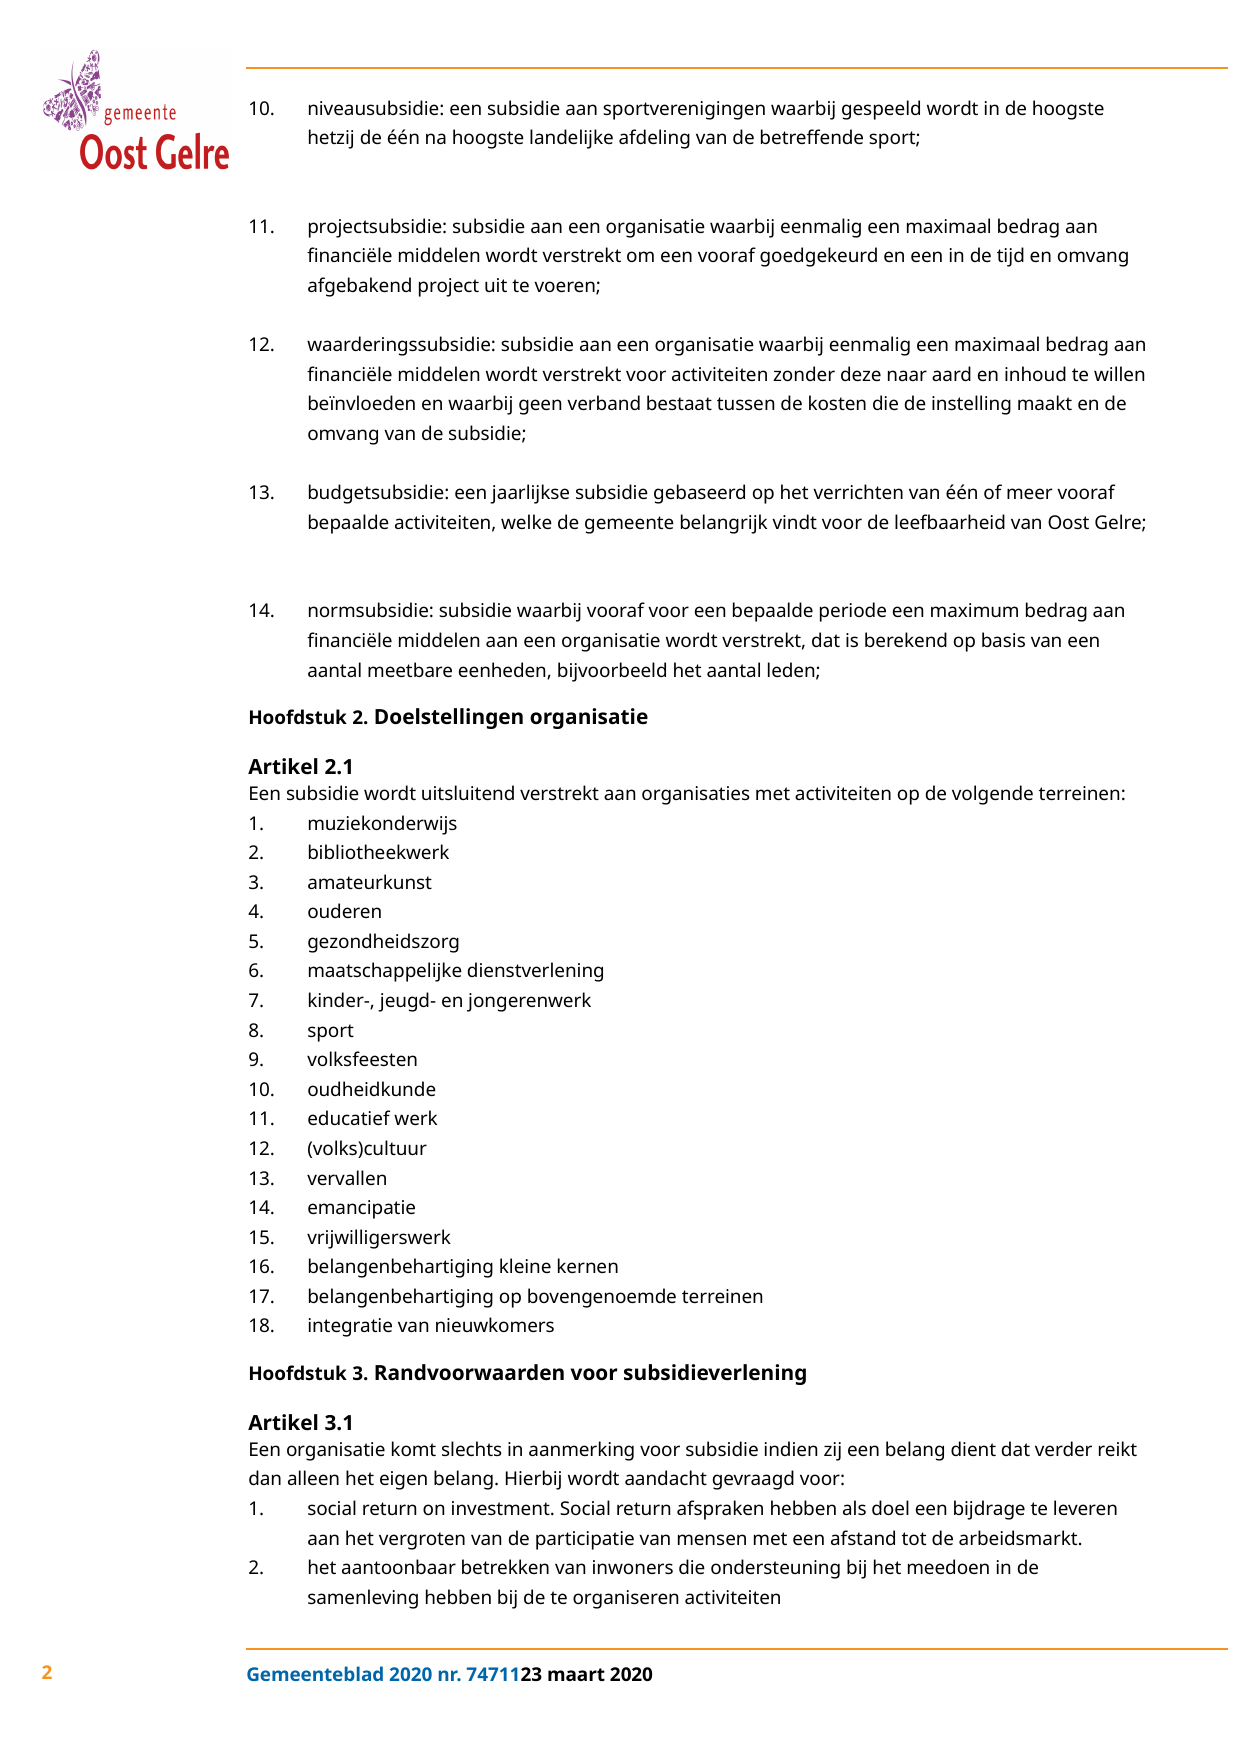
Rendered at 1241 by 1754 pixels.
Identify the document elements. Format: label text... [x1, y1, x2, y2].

list bibliotheekwerk [248, 839, 1152, 865]
list normsubsidie: subsidie waarbij vooraf voor een bepaalde periode een maximum bedrag aan financiële middelen aan een organisatie wordt verstrekt, dat is berekend op basis van een aantal meetbare eenheden, bijvoorbeeld het aantal leden; [248, 598, 1152, 683]
list ouderen [248, 898, 1152, 924]
list het aantoonbaar betrekken van inwoners die ondersteuning bij het meedoen in de samenleving hebben bij de te organiseren activiteiten [248, 1554, 1152, 1610]
text Artikel 3.1 [248, 1408, 1152, 1436]
list vervallen [248, 1165, 1152, 1191]
list volksfeesten [248, 1046, 1152, 1072]
list social return on investment. Social return afspraken hebben als doel een bijdrage te leveren aan het vergroten van de participatie van mensen met een afstand tot de arbeidsmarkt. [248, 1495, 1152, 1551]
list niveausubsidie: een subsidie aan sportverenigingen waarbij gespeeld wordt in de hoogste hetzij de één na hoogste landelijke afdeling van de betreffende sport; [248, 95, 1152, 150]
list amateurkunst [248, 869, 1152, 895]
list muziekonderwijs [248, 810, 1152, 836]
text Een organisatie komt slechts in aanmerking voor subsidie indien zij een belang dient dat verder reikt dan alleen het eigen belang. Hierbij wordt aandacht gevraagd voor: [248, 1436, 1152, 1491]
list kinder-, jeugd- en jongerenwerk [248, 987, 1152, 1013]
list maatschappelijke dienstverlening [248, 958, 1152, 983]
list waarderingssubsidie: subsidie aan een organisatie waarbij eenmalig een maximaal bedrag aan financiële middelen wordt verstrekt voor activiteiten zonder deze naar aard en inhoud te willen beïnvloeden en waarbij geen verband bestaat tussen de kosten die de instelling maakt en de omvang van de subsidie; [248, 331, 1152, 446]
list budgetsubsidie: een jaarlijkse subsidie gebaseerd op het verrichten van één of meer vooraf bepaalde activiteiten, welke de gemeente belangrijk vindt voor de leefbaarheid van Oost Gelre; [248, 479, 1152, 535]
list sport [248, 1017, 1152, 1043]
text Een subsidie wordt uitsluitend verstrekt aan organisaties met activiteiten op de volgende terreinen: [248, 780, 1152, 806]
list belangenbehartiging op bovengenoemde terreinen [248, 1283, 1152, 1309]
picture [41, 47, 231, 172]
text Hoofdstuk 2. Doelstellingen organisatie [248, 702, 1152, 731]
list oudheidkunde [248, 1076, 1152, 1102]
text Artikel 2.1 [248, 752, 1152, 780]
list vrijwilligerswerk [248, 1224, 1152, 1250]
list belangenbehartiging kleine kernen [248, 1253, 1152, 1279]
list (volks)cultuur [248, 1135, 1152, 1161]
list projectsubsidie: subsidie aan een organisatie waarbij eenmalig een maximaal bedrag aan financiële middelen wordt verstrekt om een vooraf goedgekeurd en een in de tijd en omvang afgebakend project uit te voeren; [248, 213, 1152, 298]
text Hoofdstuk 3. Randvoorwaarden voor subsidieverlening [248, 1358, 1152, 1387]
list gezondheidszorg [248, 928, 1152, 954]
list integratie van nieuwkomers [248, 1313, 1152, 1338]
list educatief werk [248, 1106, 1152, 1131]
list emancipatie [248, 1194, 1152, 1220]
